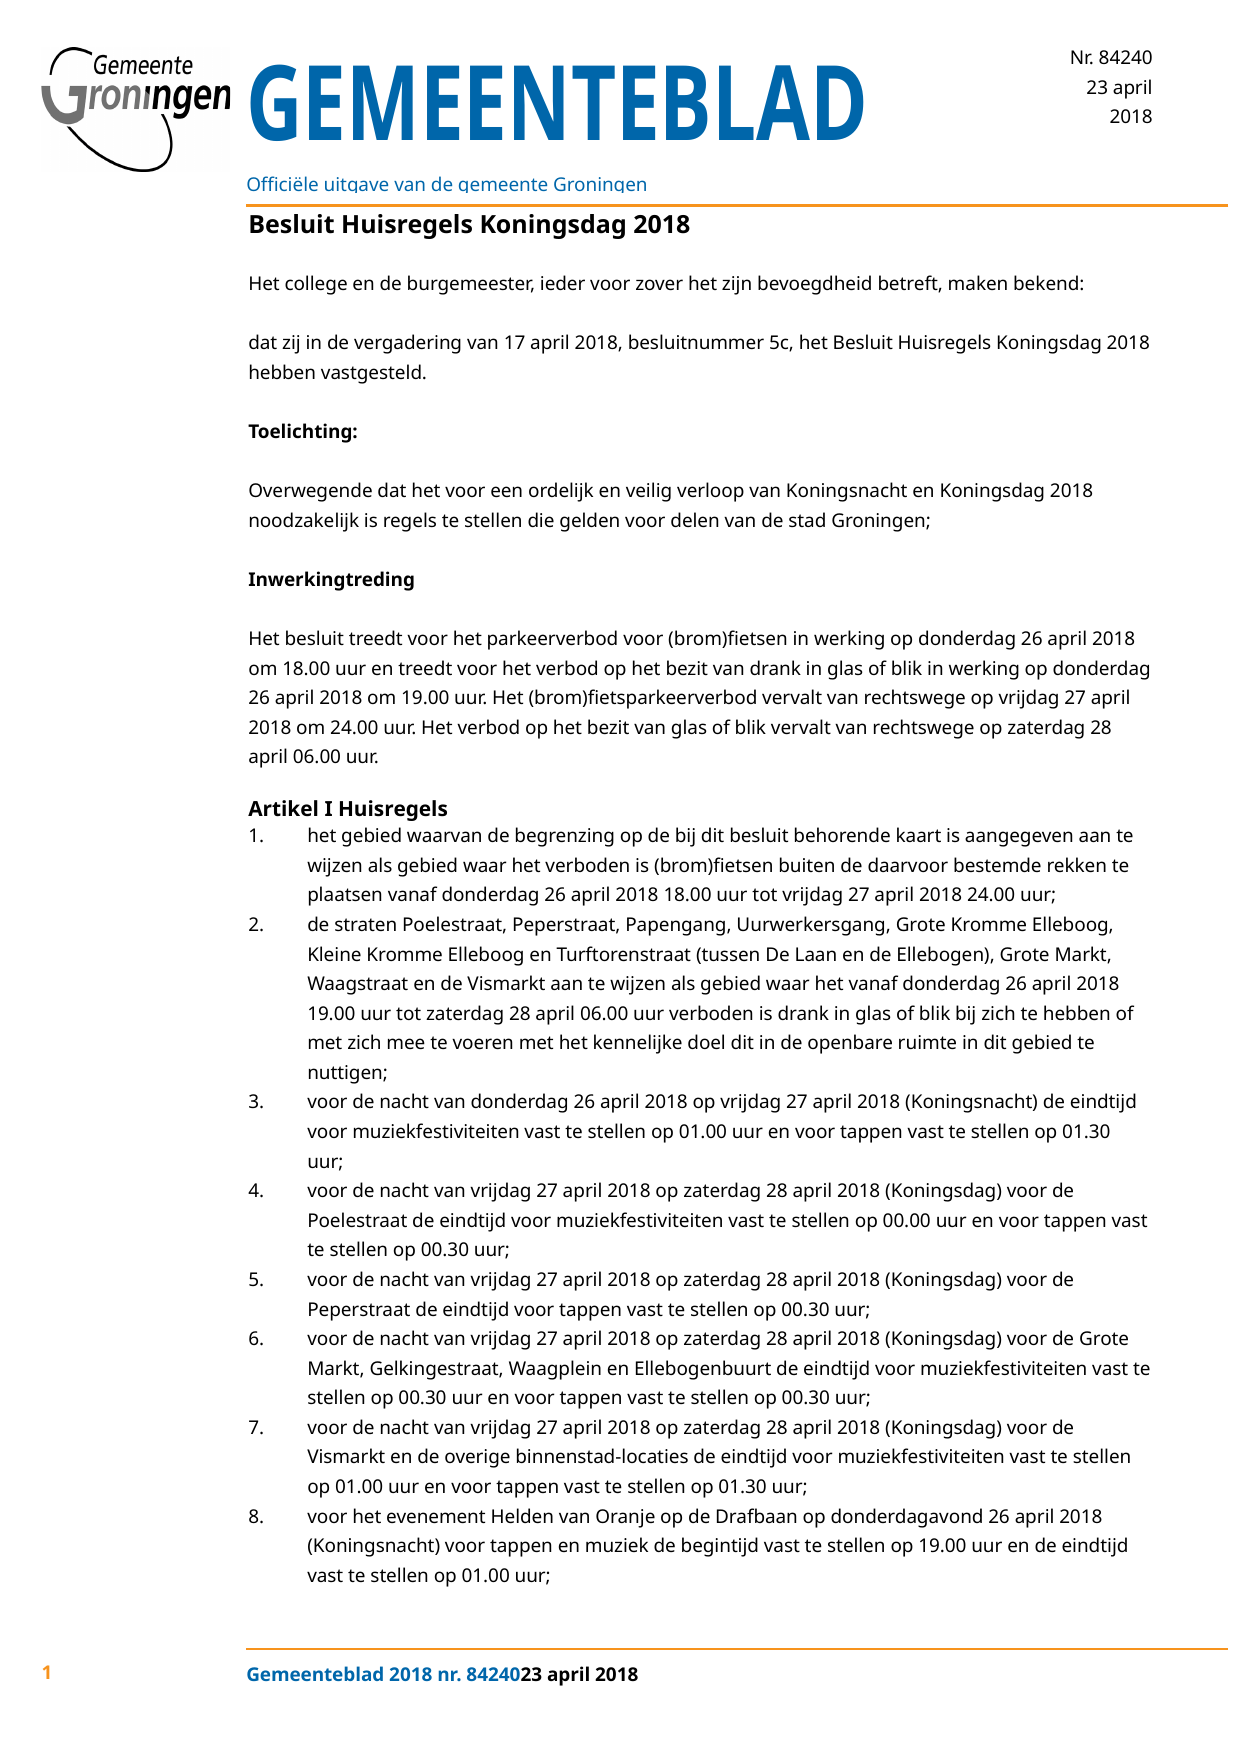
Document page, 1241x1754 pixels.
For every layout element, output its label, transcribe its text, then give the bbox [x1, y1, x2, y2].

list voor de nacht van vrijdag 27 april 2018 op zaterdag 28 april 2018 (Koningsdag) voor de Vismarkt en de overige binnenstad-locaties de eindtijd voor muziekfestiviteiten vast te stellen op 01.00 uur en voor tappen vast te stellen op 01.30 uur; [248, 1414, 1152, 1499]
picture [41, 47, 231, 172]
text Overwegende dat het voor een ordelijk en veilig verloop van Koningsnacht en Koningsdag 2018 noodzakelijk is regels te stellen die gelden voor delen van de stad Groningen; [248, 477, 1152, 533]
text Het besluit treedt voor het parkeerverbod voor (brom)fietsen in werking op donderdag 26 april 2018 om 18.00 uur en treedt voor het verbod op het bezit van drank in glas of blik in werking op donderdag 26 april 2018 om 19.00 uur. Het (brom)fietsparkeerverbod vervalt van rechtswege op vrijdag 27 april 2018 om 24.00 uur. Het verbod op het bezit van glas of blik vervalt van rechtswege op zaterdag 28 april 06.00 uur. [248, 625, 1152, 769]
list voor de nacht van vrijdag 27 april 2018 op zaterdag 28 april 2018 (Koningsdag) voor de Peperstraat de eindtijd voor tappen vast te stellen op 00.30 uur; [248, 1266, 1152, 1322]
text Besluit Huisregels Koningsdag 2018 [248, 207, 1152, 241]
list voor het evenement Helden van Oranje op de Drafbaan op donderdagavond 26 april 2018 (Koningsnacht) voor tappen en muziek de begintijd vast te stellen op 19.00 uur en de eindtijd vast te stellen op 01.00 uur; [248, 1503, 1152, 1588]
list voor de nacht van vrijdag 27 april 2018 op zaterdag 28 april 2018 (Koningsdag) voor de Grote Markt, Gelkingestraat, Waagplein en Ellebogenbuurt de eindtijd voor muziekfestiviteiten vast te stellen op 00.30 uur en voor tappen vast te stellen op 00.30 uur; [248, 1325, 1152, 1410]
text Artikel I Huisregels [248, 794, 1152, 822]
list voor de nacht van donderdag 26 april 2018 op vrijdag 27 april 2018 (Koningsnacht) de eindtijd voor muziekfestiviteiten vast te stellen op 01.00 uur en voor tappen vast te stellen op 01.30 uur; [248, 1089, 1152, 1174]
text dat zij in de vergadering van 17 april 2018, besluitnummer 5c, het Besluit Huisregels Koningsdag 2018 hebben vastgesteld. [248, 329, 1152, 385]
list het gebied waarvan de begrenzing op de bij dit besluit behorende kaart is aangegeven aan te wijzen als gebied waar het verboden is (brom)fietsen buiten de daarvoor bestemde rekken te plaatsen vanaf donderdag 26 april 2018 18.00 uur tot vrijdag 27 april 2018 24.00 uur; [248, 822, 1152, 907]
text Het college en de burgemeester, ieder voor zover het zijn bevoegdheid betreft, maken bekend: [248, 270, 1152, 296]
list de straten Poelestraat, Peperstraat, Papengang, Uurwerkersgang, Grote Kromme Elleboog, Kleine Kromme Elleboog en Turftorenstraat (tussen De Laan en de Ellebogen), Grote Markt, Waagstraat en de Vismarkt aan te wijzen als gebied waar het vanaf donderdag 26 april 2018 19.00 uur tot zaterdag 28 april 06.00 uur verboden is drank in glas of blik bij zich te hebben of met zich mee te voeren met het kennelijke doel dit in de openbare ruimte in dit gebied te nuttigen; [248, 911, 1152, 1085]
text Inwerkingtreding [248, 566, 1152, 592]
list voor de nacht van vrijdag 27 april 2018 op zaterdag 28 april 2018 (Koningsdag) voor de Poelestraat de eindtijd voor muziekfestiviteiten vast te stellen op 00.00 uur en voor tappen vast te stellen op 00.30 uur; [248, 1177, 1152, 1262]
text Toelichting: [248, 418, 1152, 444]
